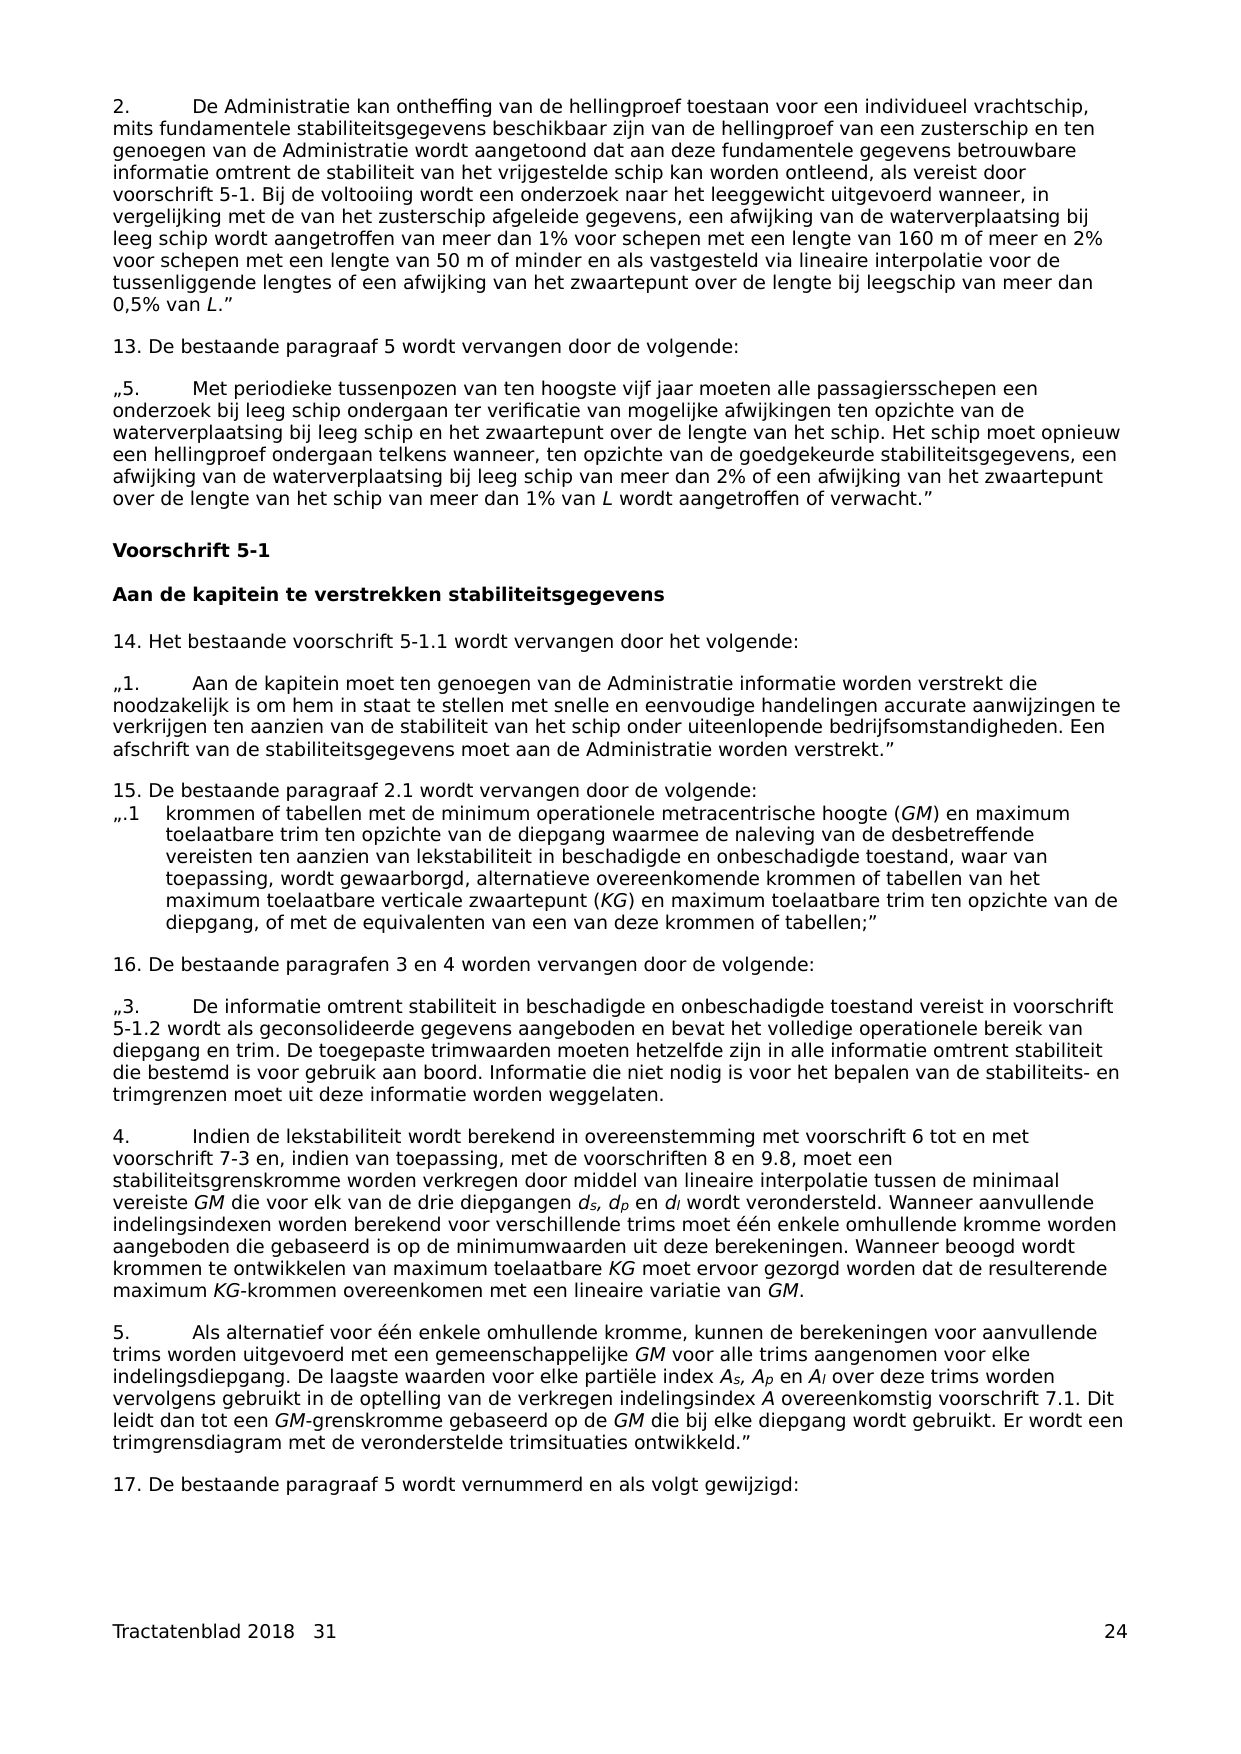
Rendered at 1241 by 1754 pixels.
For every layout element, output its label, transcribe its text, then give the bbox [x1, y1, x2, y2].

text 13. De bestaande paragraaf 5 wordt vervangen door de volgende: [112, 336, 1128, 358]
text 15. De bestaande paragraaf 2.1 wordt vervangen door de volgende: [112, 780, 1128, 802]
text „5. Met periodieke tussenpozen van ten hoogste vijf jaar moeten alle passagiersschepen een onderzoek bij leeg schip ondergaan ter verificatie van mogelijke afwijkingen ten opzichte van de waterverplaatsing bij leeg schip en het zwaartepunt over de lengte van het schip. Het schip moet opnieuw een hellingproef ondergaan telkens wanneer, ten opzichte van de goedgekeurde stabiliteitsgegevens, een afwijking van de waterverplaatsing bij leeg schip van meer dan 2% of een afwijking van het zwaartepunt over de lengte van het schip van meer dan 1% van L wordt aangetroffen of verwacht.” [112, 378, 1128, 509]
text 16. De bestaande paragrafen 3 en 4 worden vervangen door de volgende: [112, 954, 1128, 976]
text „3. De informatie omtrent stabiliteit in beschadigde en onbeschadigde toestand vereist in voorschrift 5-1.2 wordt als geconsolideerde gegevens aangeboden en bevat het volledige operationele bereik van diepgang en trim. De toegepaste trimwaarden moeten hetzelfde zijn in alle informatie omtrent stabiliteit die bestemd is voor gebruik aan boord. Informatie die niet nodig is voor het bepalen van de stabiliteits- en trimgrenzen moet uit deze informatie worden weggelaten. [112, 996, 1128, 1106]
text „.1 krommen of tabellen met de minimum operationele metracentrische hoogte (GM) en maximum toelaatbare trim ten opzichte van de diepgang waarmee de naleving van de desbetreffende vereisten ten aanzien van lekstabiliteit in beschadigde en onbeschadigde toestand, waar van toepassing, wordt gewaarborgd, alternatieve overeenkomende krommen of tabellen van het maximum toelaatbare verticale zwaartepunt (KG) en maximum toelaatbare trim ten opzichte van de diepgang, of met de equivalenten van een van deze krommen of tabellen;” [112, 802, 1128, 934]
text 5. Als alternatief voor één enkele omhullende kromme, kunnen de berekeningen voor aanvullende trims worden uitgevoerd met een gemeenschappelijke GM voor alle trims aangenomen voor elke indelingsdiepgang. De laagste waarden voor elke partiële index As, Ap en Al over deze trims worden vervolgens gebruikt in de optelling van de verkregen indelingsindex A overeenkomstig voorschrift 7.1. Dit leidt dan tot een GM-grenskromme gebaseerd op de GM die bij elke diepgang wordt gebruikt. Er wordt een trimgrensdiagram met de veronderstelde trimsituaties ontwikkeld.” [112, 1322, 1128, 1454]
text 2. De Administratie kan ontheffing van de hellingproef toestaan voor een individueel vrachtschip, mits fundamentele stabiliteitsgegevens beschikbaar zijn van de hellingproef van een zusterschip en ten genoegen van de Administratie wordt aangetoond dat aan deze fundamentele gegevens betrouwbare informatie omtrent de stabiliteit van het vrijgestelde schip kan worden ontleend, als vereist door voorschrift 5-1. Bij de voltooiing wordt een onderzoek naar het leeggewicht uitgevoerd wanneer, in vergelijking met de van het zusterschip afgeleide gegevens, een afwijking van de waterverplaatsing bij leeg schip wordt aangetroffen van meer dan 1% voor schepen met een lengte van 160 m of meer en 2% voor schepen met een lengte van 50 m of minder en als vastgesteld via lineaire interpolatie voor de tussenliggende lengtes of een afwijking van het zwaartepunt over de lengte bij leegschip van meer dan 0,5% van L.” [112, 96, 1128, 316]
text 14. Het bestaande voorschrift 5-1.1 wordt vervangen door het volgende: [112, 631, 1128, 652]
text „1. Aan de kapitein moet ten genoegen van de Administratie informatie worden verstrekt die noodzakelijk is om hem in staat te stellen met snelle en eenvoudige handelingen accurate aanwijzingen te verkrijgen ten aanzien van de stabiliteit van het schip onder uiteenlopende bedrijfsomstandigheden. Een afschrift van de stabiliteitsgegevens moet aan de Administratie worden verstrekt.” [112, 672, 1128, 760]
text 17. De bestaande paragraaf 5 wordt vernummerd en als volgt gewijzigd: [112, 1474, 1128, 1496]
subtitle Voorschrift 5-1 Aan de kapitein te verstrekken stabiliteitsgegevens [112, 539, 1128, 606]
text 4. Indien de lekstabiliteit wordt berekend in overeenstemming met voorschrift 6 tot en met voorschrift 7-3 en, indien van toepassing, met de voorschriften 8 en 9.8, moet een stabiliteitsgrenskromme worden verkregen door middel van lineaire interpolatie tussen de minimaal vereiste GM die voor elk van de drie diepgangen ds, dp en dl wordt verondersteld. Wanneer aanvullende indelingsindexen worden berekend voor verschillende trims moet één enkele omhullende kromme worden aangeboden die gebaseerd is op de minimumwaarden uit deze berekeningen. Wanneer beoogd wordt krommen te ontwikkelen van maximum toelaatbare KG moet ervoor gezorgd worden dat de resulterende maximum KG-krommen overeenkomen met een lineaire variatie van GM. [112, 1126, 1128, 1302]
